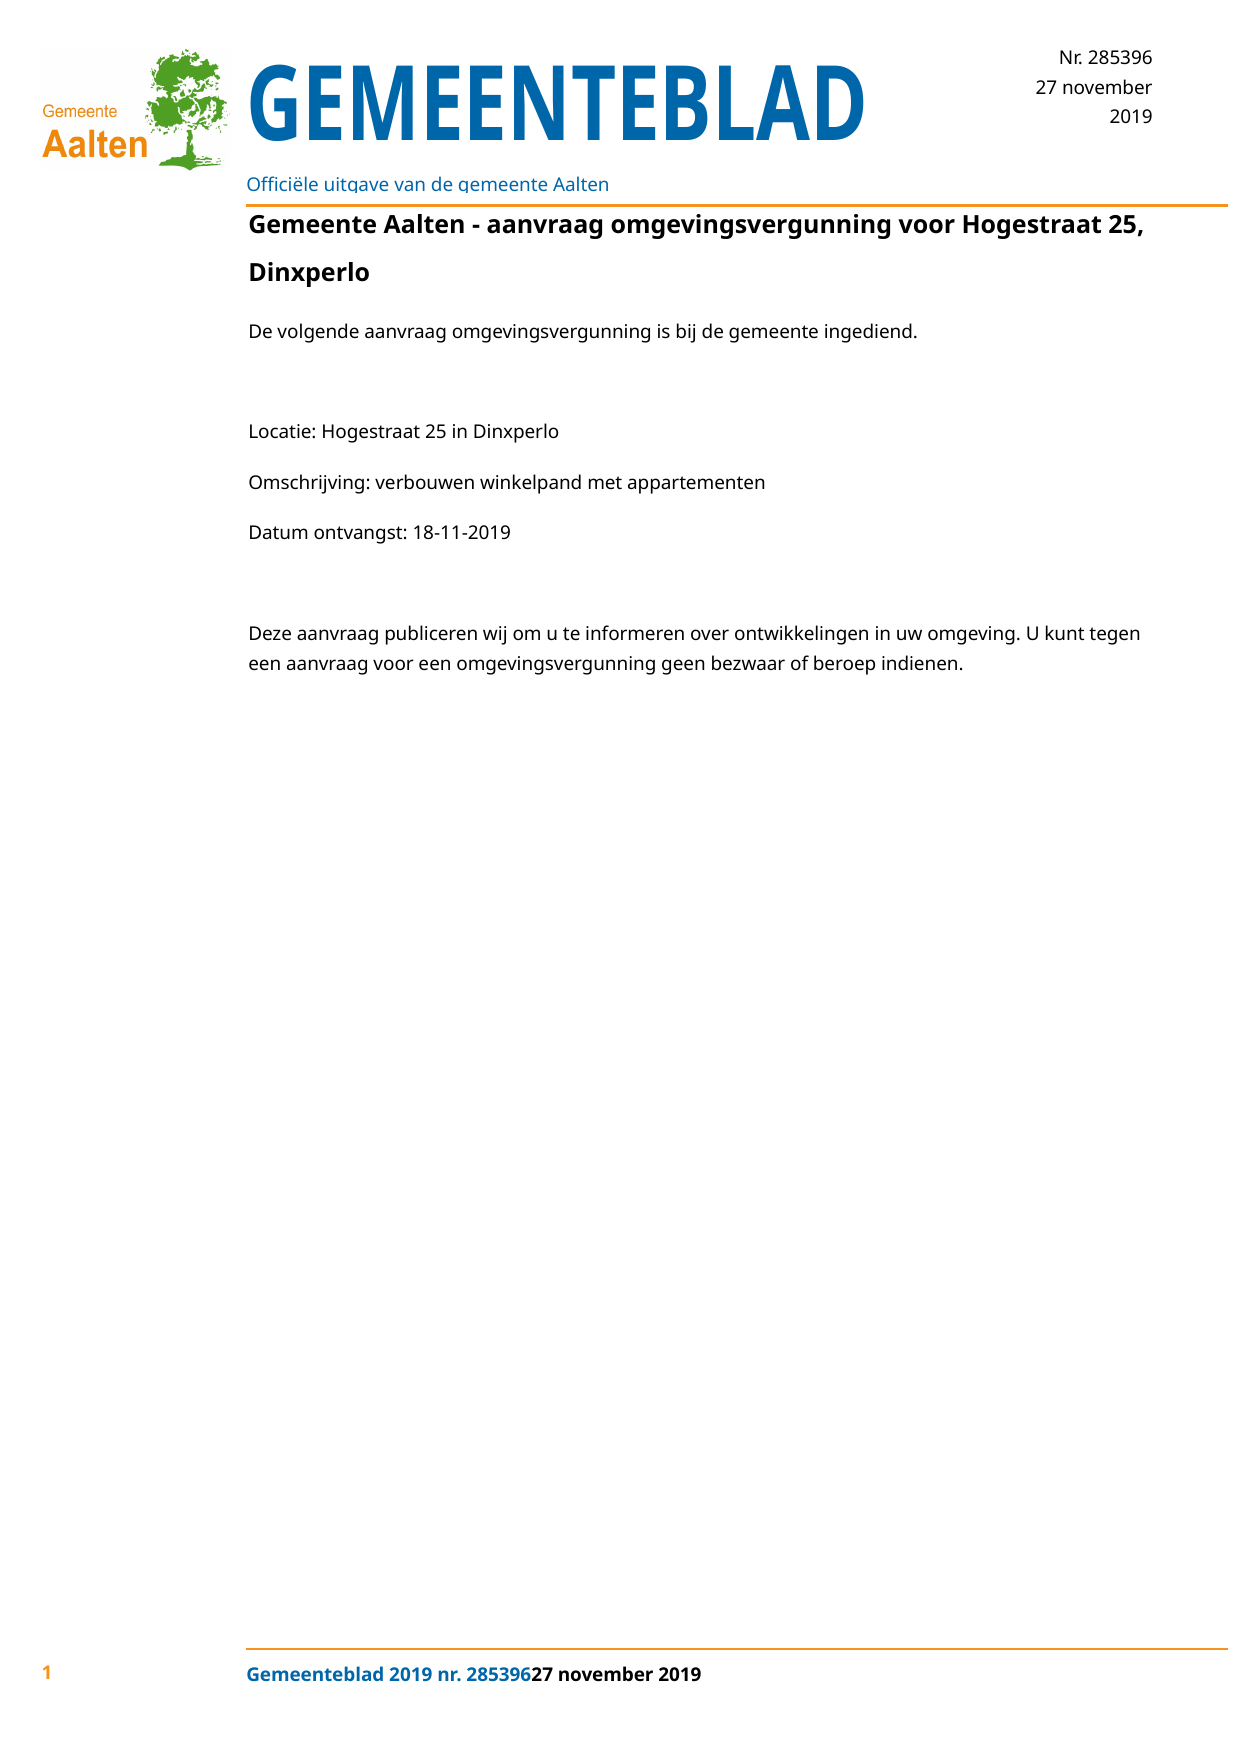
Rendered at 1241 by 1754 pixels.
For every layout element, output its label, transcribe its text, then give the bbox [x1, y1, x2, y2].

picture [41, 47, 231, 172]
text Datum ontvangst: 18-11-2019 [248, 519, 1152, 545]
text Gemeente Aalten - aanvraag omgevingsvergunning voor Hogestraat 25, Dinxperlo [248, 207, 1152, 288]
text Deze aanvraag publiceren wij om u te informeren over ontwikkelingen in uw omgeving. U kunt tegen een aanvraag voor een omgevingsvergunning geen bezwaar of beroep indienen. [248, 620, 1152, 676]
text Locatie: Hogestraat 25 in Dinxperlo [248, 419, 1152, 444]
text De volgende aanvraag omgevingsvergunning is bij de gemeente ingediend. [248, 318, 1152, 344]
text Omschrijving: verbouwen winkelpand met appartementen [248, 469, 1152, 495]
